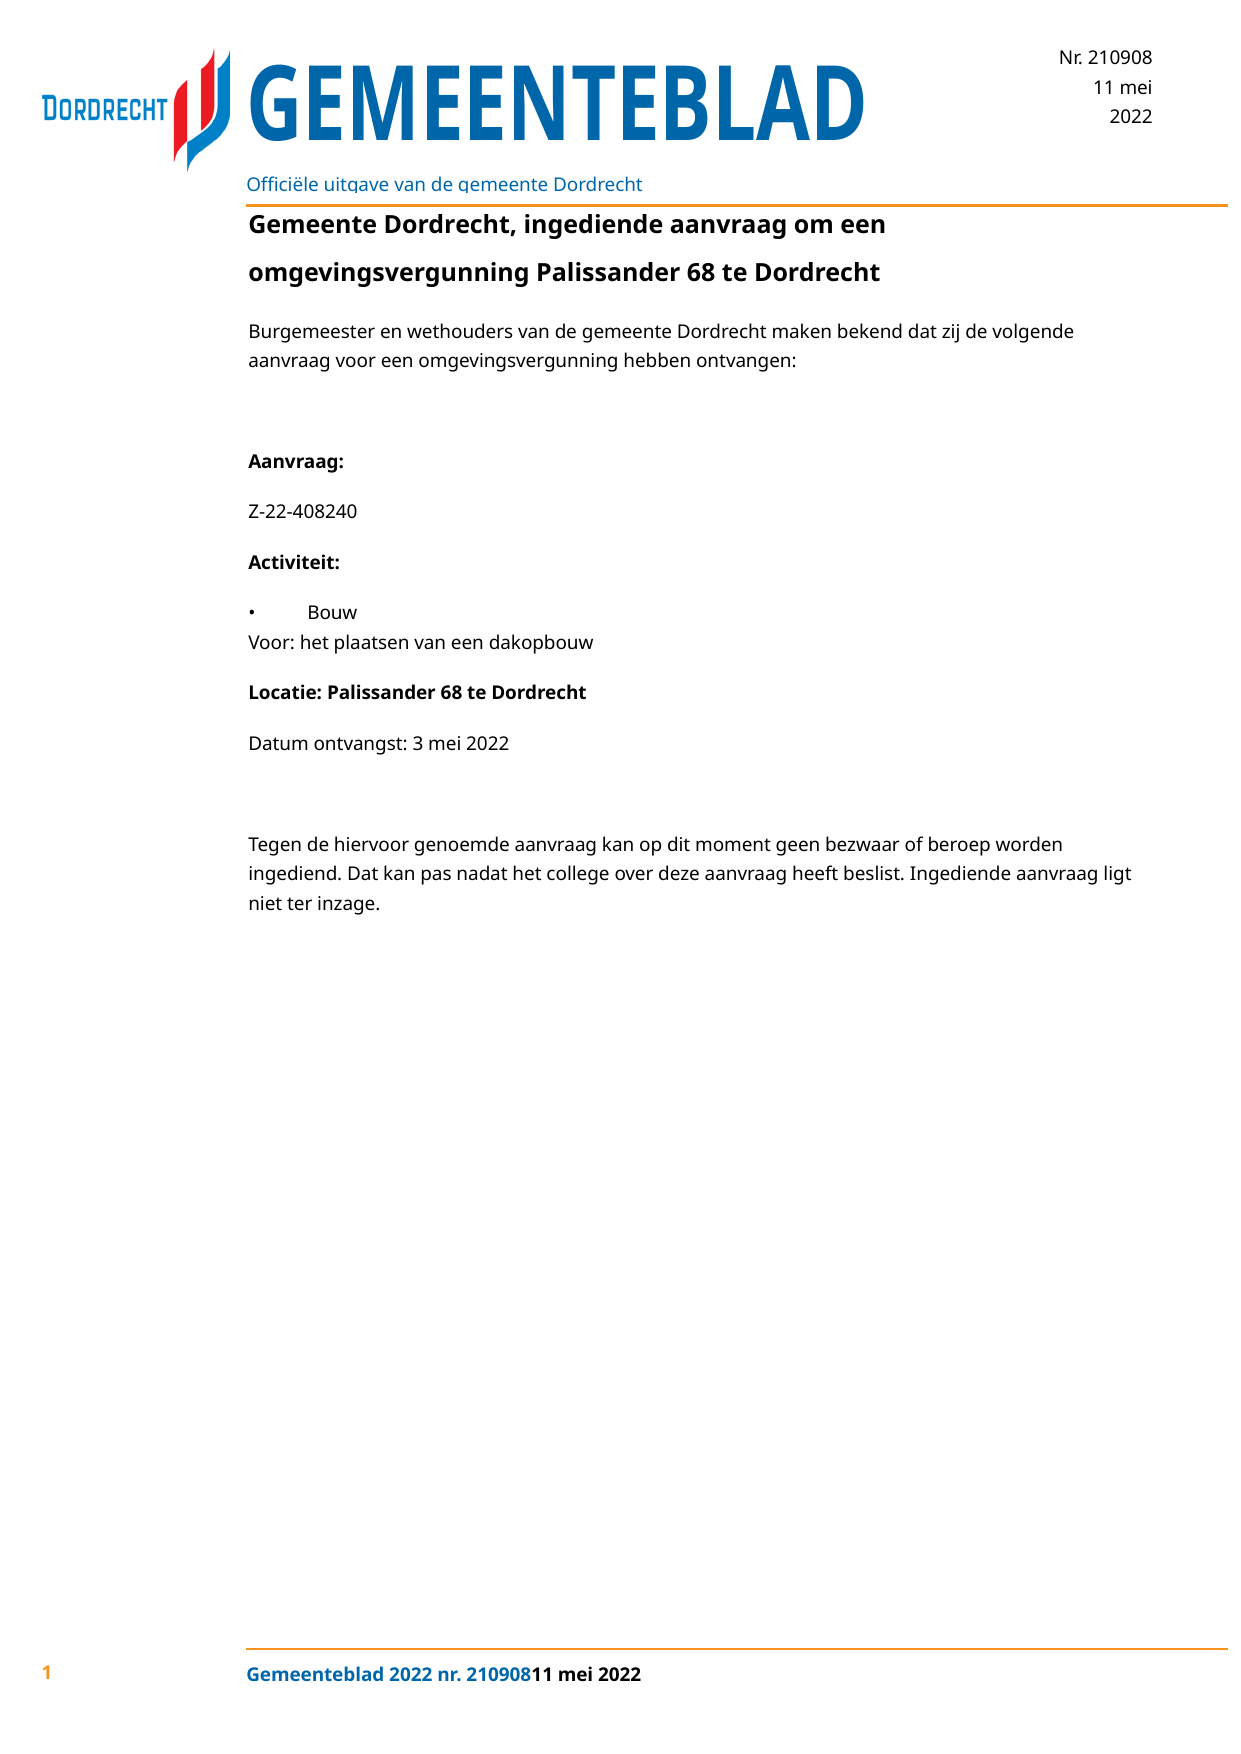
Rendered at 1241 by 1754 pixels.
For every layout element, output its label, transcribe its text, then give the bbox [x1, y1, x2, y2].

text Tegen de hiervoor genoemde aanvraag kan op dit moment geen bezwaar of beroep worden ingediend. Dat kan pas nadat het college over deze aanvraag heeft beslist. Ingediende aanvraag ligt niet ter inzage. [248, 831, 1152, 916]
picture [41, 47, 231, 172]
text Aanvraag: [248, 448, 1152, 474]
text Locatie: Palissander 68 te Dordrecht [248, 679, 1152, 705]
text Voor: het plaatsen van een dakopbouw [248, 629, 1152, 655]
text Burgemeester en wethouders van de gemeente Dordrecht maken bekend dat zij de volgende aanvraag voor een omgevingsvergunning hebben ontvangen: [248, 318, 1152, 373]
text Z-22-408240 [248, 499, 1152, 524]
text Gemeente Dordrecht, ingediende aanvraag om een omgevingsvergunning Palissander 68 te Dordrecht [248, 207, 1152, 288]
list Bouw [248, 599, 1152, 625]
text Datum ontvangst: 3 mei 2022 [248, 730, 1152, 756]
text Activiteit: [248, 549, 1152, 575]
